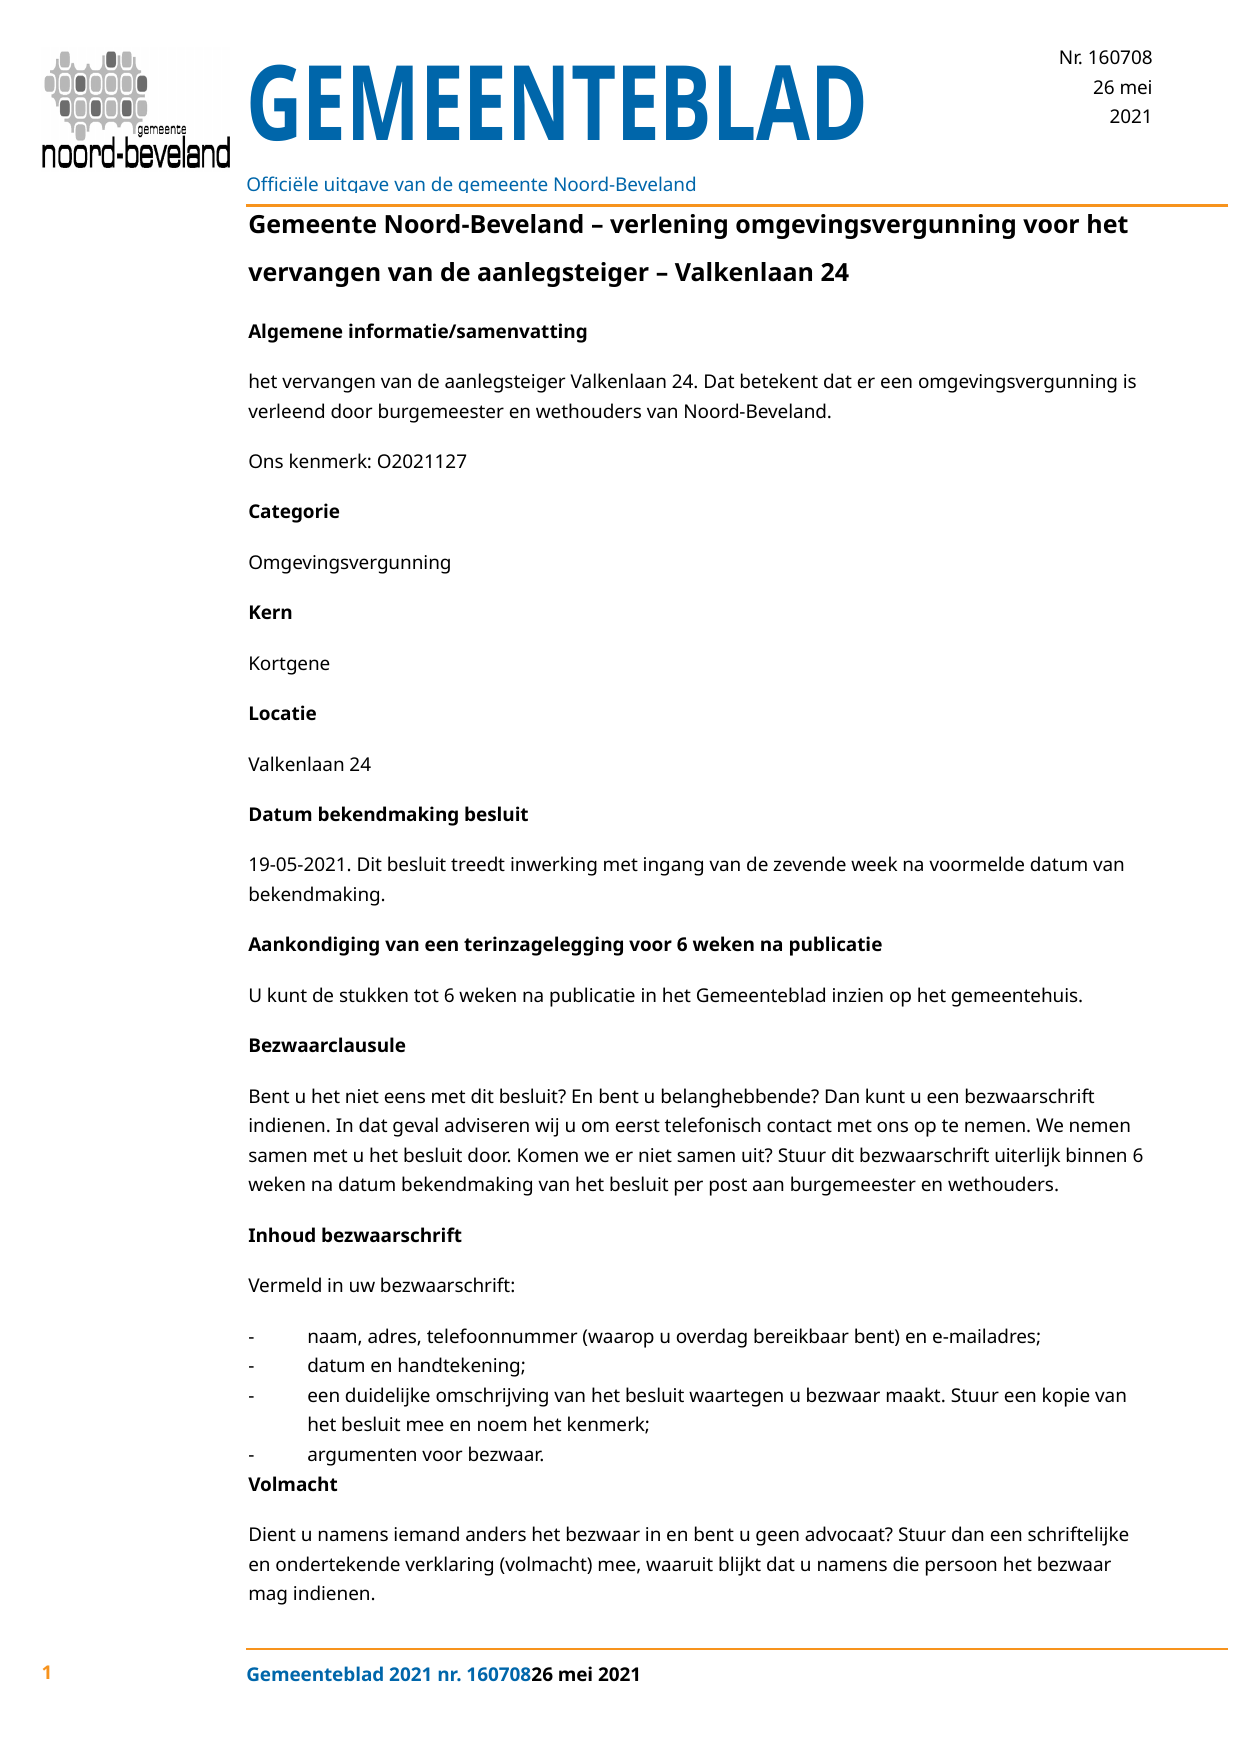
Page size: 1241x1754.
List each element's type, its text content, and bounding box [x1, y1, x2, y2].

text Volmacht [248, 1471, 1152, 1497]
list datum en handtekening; [248, 1352, 1152, 1378]
text 19-05-2021. Dit besluit treedt inwerking met ingang van de zevende week na voormelde datum van bekendmaking. [248, 852, 1152, 907]
text Algemene informatie/samenvatting [248, 318, 1152, 344]
list een duidelijke omschrijving van het besluit waartegen u bezwaar maakt. Stuur een kopie van het besluit mee en noem het kenmerk; [248, 1382, 1152, 1437]
list naam, adres, telefoonnummer (waarop u overdag bereikbaar bent) en e-mailadres; [248, 1323, 1152, 1349]
text Locatie [248, 700, 1152, 726]
list argumenten voor bezwaar. [248, 1441, 1152, 1467]
text Bent u het niet eens met dit besluit? En bent u belanghebbende? Dan kunt u een bezwaarschrift indienen. In dat geval adviseren wij u om eerst telefonisch contact met ons op te nemen. We nemen samen met u het besluit door. Komen we er niet samen uit? Stuur dit bezwaarschrift uiterlijk binnen 6 weken na datum bekendmaking van het besluit per post aan burgemeester en wethouders. [248, 1083, 1152, 1197]
text Bezwaarclausule [248, 1032, 1152, 1058]
text Dient u namens iemand anders het bezwaar in en bent u geen advocaat? Stuur dan een schriftelijke en ondertekende verklaring (volmacht) mee, waaruit blijkt dat u namens die persoon het bezwaar mag indienen. [248, 1521, 1152, 1606]
text het vervangen van de aanlegsteiger Valkenlaan 24. Dat betekent dat er een omgevingsvergunning is verleend door burgemeester en wethouders van Noord-Beveland. [248, 368, 1152, 424]
text Datum bekendmaking besluit [248, 801, 1152, 827]
text Aankondiging van een terinzagelegging voor 6 weken na publicatie [248, 932, 1152, 957]
text Valkenlaan 24 [248, 751, 1152, 777]
text Omgevingsvergunning [248, 549, 1152, 575]
text Inhoud bezwaarschrift [248, 1222, 1152, 1248]
text Ons kenmerk: O2021127 [248, 448, 1152, 474]
text Kortgene [248, 650, 1152, 676]
text Gemeente Noord-Beveland – verlening omgevingsvergunning voor het vervangen van de aanlegsteiger – Valkenlaan 24 [248, 207, 1152, 288]
picture [41, 47, 231, 172]
text U kunt de stukken tot 6 weken na publicatie in het Gemeenteblad inzien op het gemeentehuis. [248, 982, 1152, 1008]
text Kern [248, 599, 1152, 625]
text Categorie [248, 499, 1152, 524]
text Vermeld in uw bezwaarschrift: [248, 1272, 1152, 1298]
